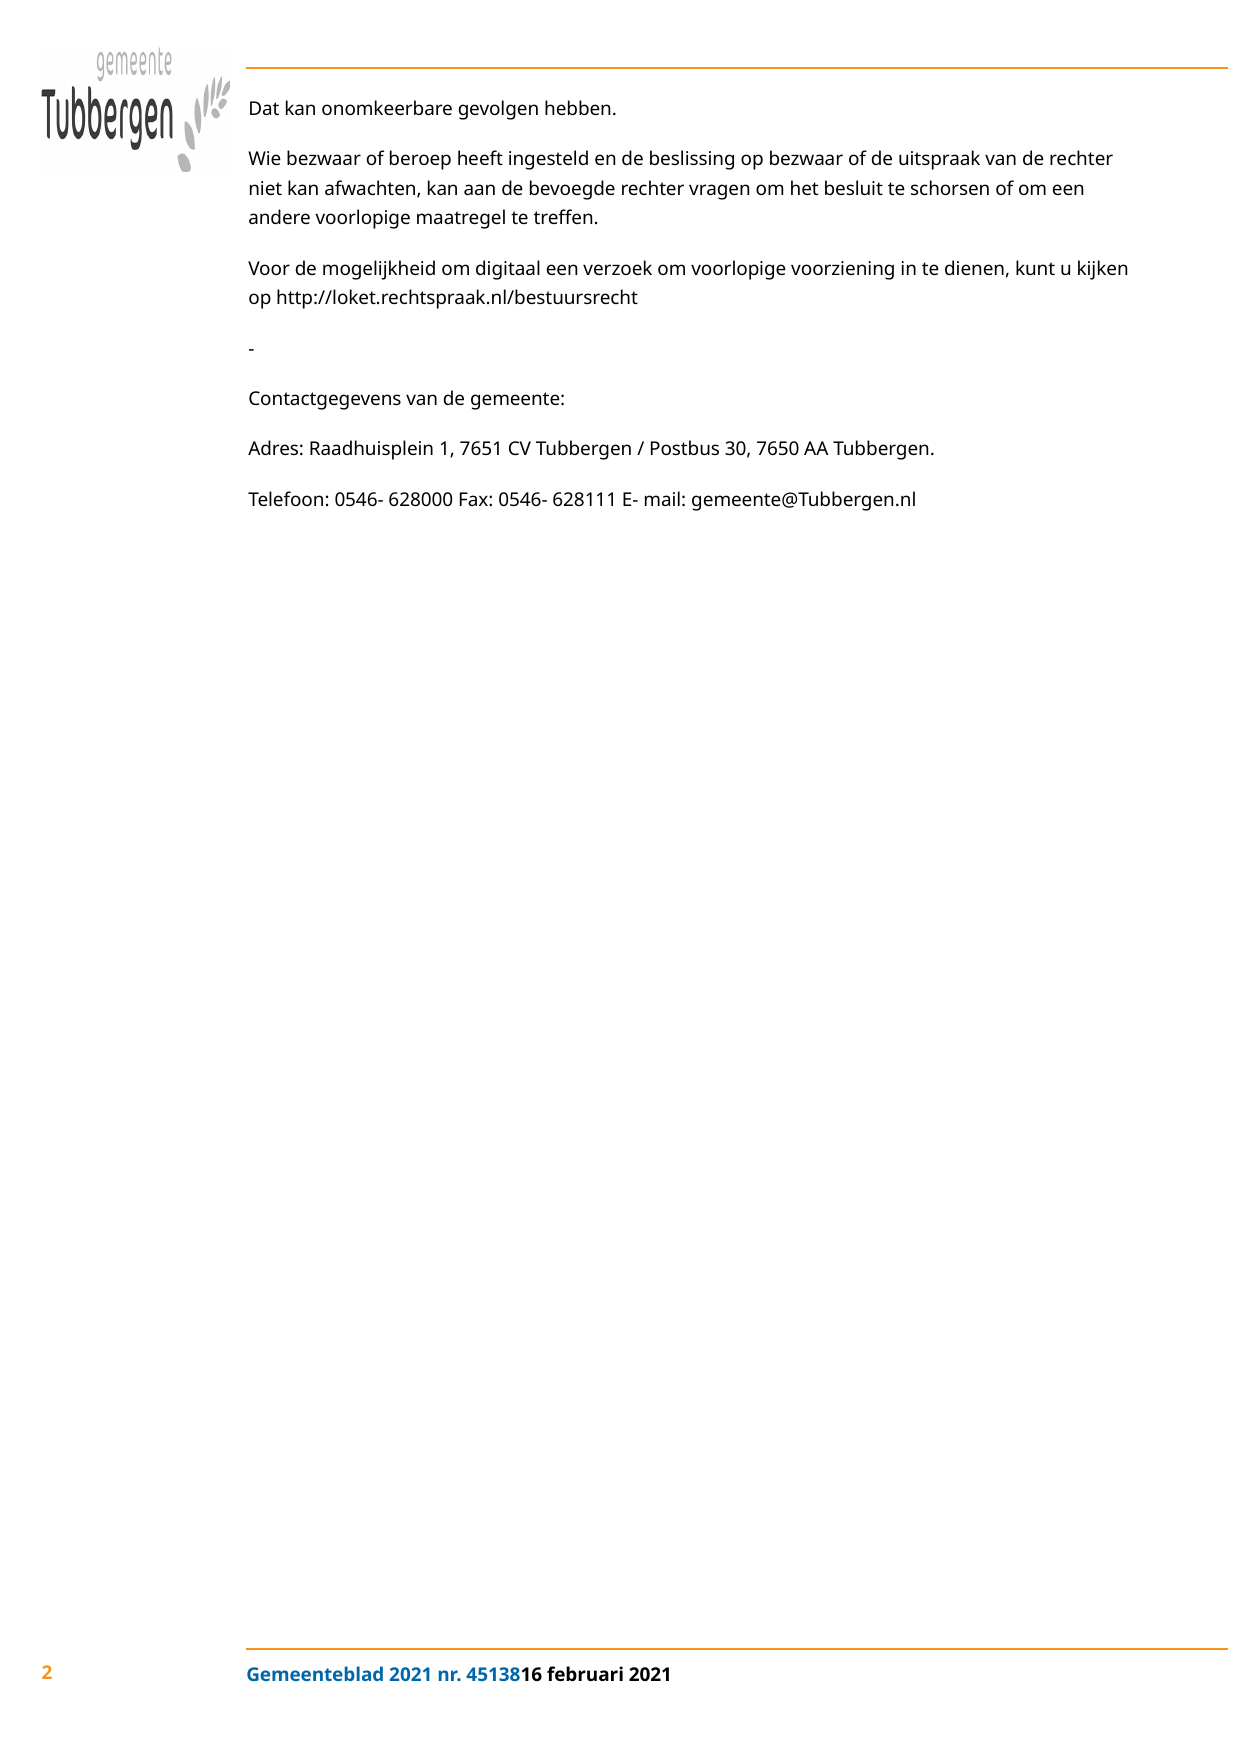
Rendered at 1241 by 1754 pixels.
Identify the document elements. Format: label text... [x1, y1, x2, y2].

text Dat kan onomkeerbare gevolgen hebben. [248, 95, 1152, 121]
text Voor de mogelijkheid om digitaal een verzoek om voorlopige voorziening in te dienen, kunt u kijken op http://loket.rechtspraak.nl/bestuursrecht [248, 255, 1152, 310]
text Contactgegevens van de gemeente: [248, 385, 1152, 411]
picture [41, 47, 231, 172]
text Telefoon: 0546- 628000 Fax: 0546- 628111 E- mail: gemeente@Tubbergen.nl [248, 486, 1152, 512]
text - [248, 335, 1152, 361]
text Wie bezwaar of beroep heeft ingesteld en de beslissing op bezwaar of de uitspraak van de rechter niet kan afwachten, kan aan de bevoegde rechter vragen om het besluit te schorsen of om een andere voorlopige maatregel te treffen. [248, 145, 1152, 230]
text Adres: Raadhuisplein 1, 7651 CV Tubbergen / Postbus 30, 7650 AA Tubbergen. [248, 436, 1152, 461]
